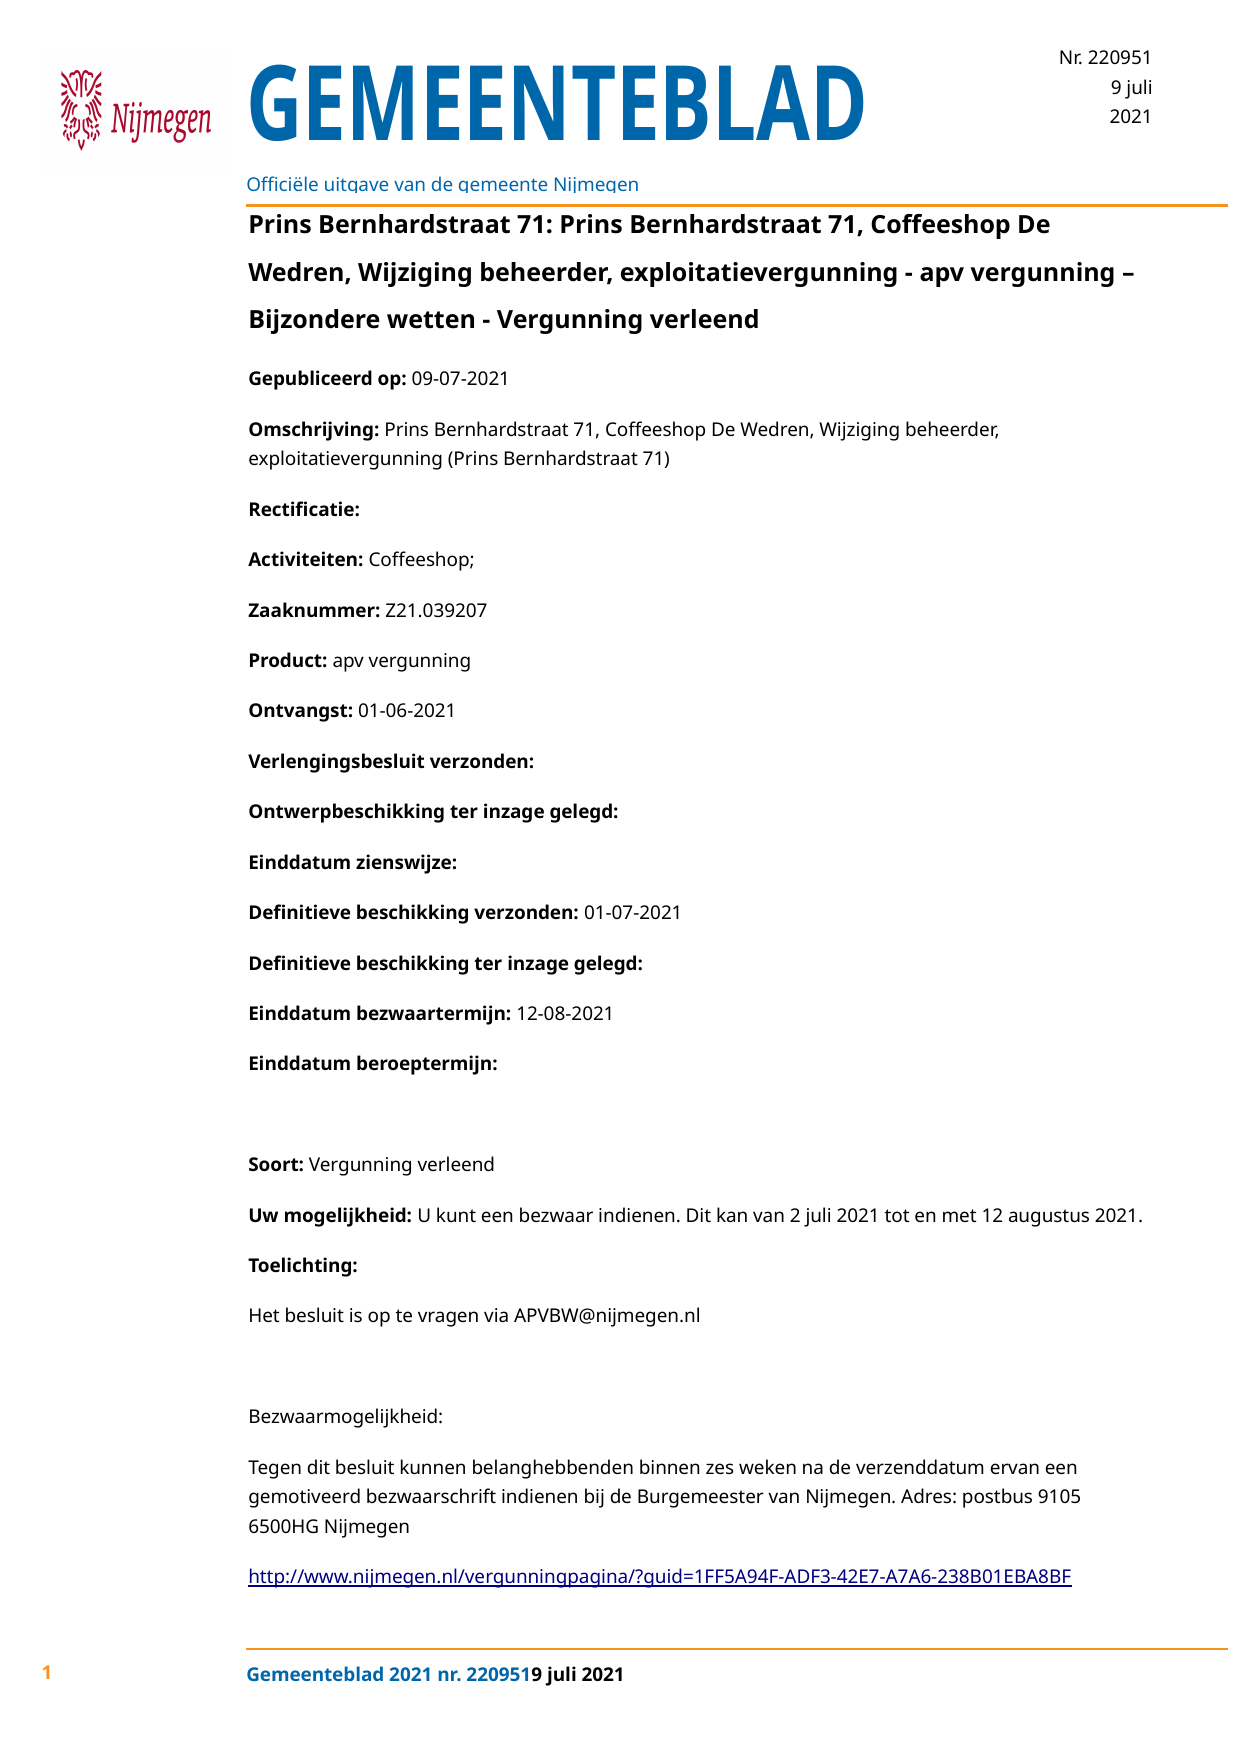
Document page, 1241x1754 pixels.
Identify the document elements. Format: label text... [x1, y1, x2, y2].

text Tegen dit besluit kunnen belanghebbenden binnen zes weken na de verzenddatum ervan een gemotiveerd bezwaarschrift indienen bij de Burgemeester van Nijmegen. Adres: postbus 9105 6500HG Nijmegen [248, 1454, 1152, 1539]
text Einddatum beroeptermijn: [248, 1051, 1152, 1076]
text Activiteiten: Coffeeshop; [248, 546, 1152, 572]
text Uw mogelijkheid: U kunt een bezwaar indienen. Dit kan van 2 juli 2021 tot en met 12 augustus 2021. [248, 1202, 1152, 1227]
text Product: apv vergunning [248, 647, 1152, 673]
text Bezwaarmogelijkheid: [248, 1403, 1152, 1429]
text Zaaknummer: Z21.039207 [248, 597, 1152, 622]
text Verlengingsbesluit verzonden: [248, 748, 1152, 774]
text Gepubliceerd op: 09-07-2021 [248, 366, 1152, 391]
picture [41, 47, 231, 172]
text Toelichting: [248, 1252, 1152, 1278]
text http://www.nijmegen.nl/vergunningpagina/?guid=1FF5A94F-ADF3-42E7-A7A6-238B01EBA8BF [248, 1563, 1152, 1589]
text Ontwerpbeschikking ter inzage gelegd: [248, 798, 1152, 824]
text Het besluit is op te vragen via APVBW@nijmegen.nl [248, 1303, 1152, 1328]
text Soort: Vergunning verleend [248, 1151, 1152, 1177]
text Definitieve beschikking ter inzage gelegd: [248, 950, 1152, 975]
text Einddatum bezwaartermijn: 12-08-2021 [248, 1000, 1152, 1026]
text Rectificatie: [248, 496, 1152, 522]
text Einddatum zienswijze: [248, 849, 1152, 874]
text Omschrijving: Prins Bernhardstraat 71, Coffeeshop De Wedren, Wijziging beheerder, exploitatievergunning (Prins Bernhardstraat 71) [248, 416, 1152, 471]
text Definitieve beschikking verzonden: 01-07-2021 [248, 899, 1152, 925]
text Ontvangst: 01-06-2021 [248, 698, 1152, 723]
text Prins Bernhardstraat 71: Prins Bernhardstraat 71, Coffeeshop De Wedren, Wijziging beheerder, exploitatievergunning - apv vergunning – Bijzondere wetten - Vergunning verleend [248, 207, 1152, 336]
